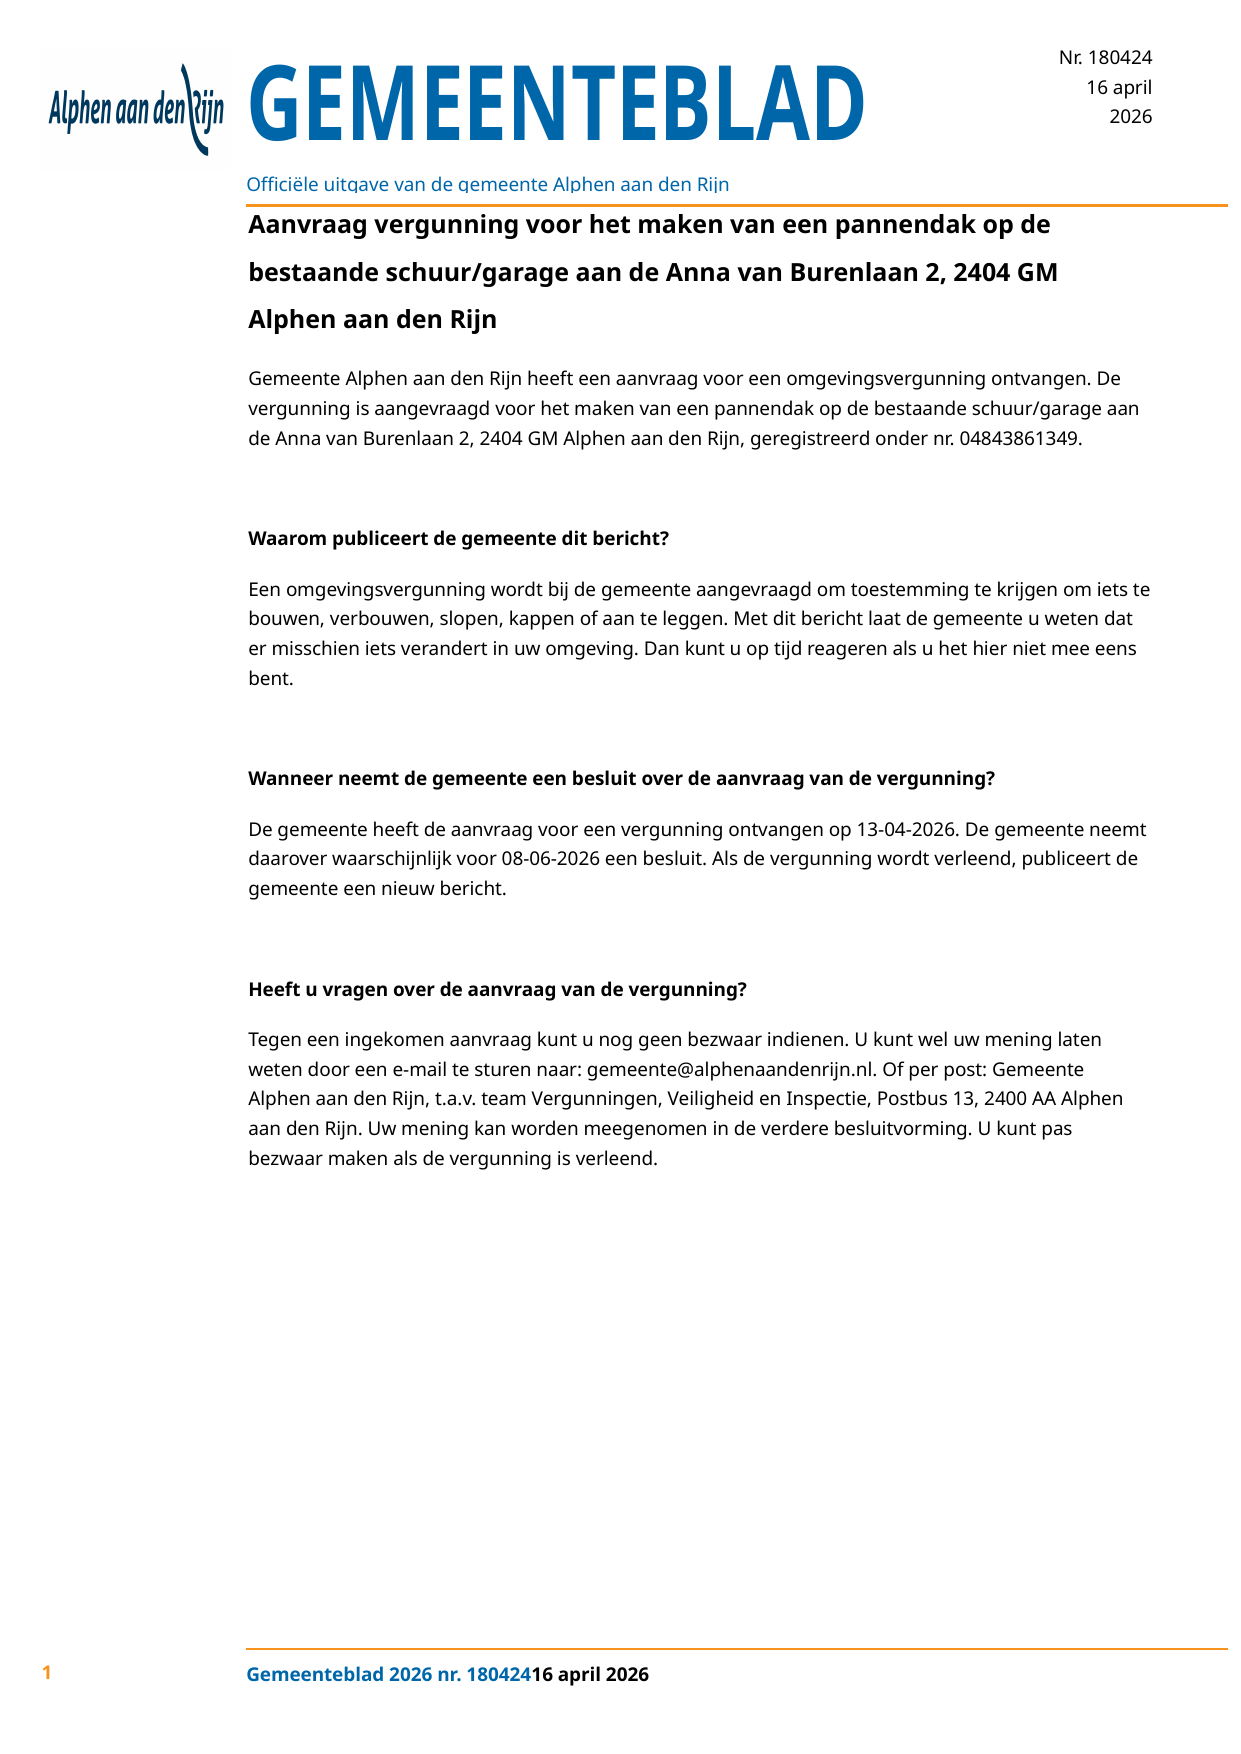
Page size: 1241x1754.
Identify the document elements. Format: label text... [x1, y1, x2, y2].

text Heeft u vragen over de aanvraag van de vergunning? [248, 976, 1152, 1002]
text Een omgevingsvergunning wordt bij de gemeente aangevraagd om toestemming te krijgen om iets te bouwen, verbouwen, slopen, kappen of aan te leggen. Met dit bericht laat de gemeente u weten dat er misschien iets verandert in uw omgeving. Dan kunt u op tijd reageren als u het hier niet mee eens bent. [248, 576, 1152, 690]
text Aanvraag vergunning voor het maken van een pannendak op de bestaande schuur/garage aan de Anna van Burenlaan 2, 2404 GM Alphen aan den Rijn [248, 207, 1152, 336]
text Tegen een ingekomen aanvraag kunt u nog geen bezwaar indienen. U kunt wel uw mening laten weten door een e-mail te sturen naar: gemeente@alphenaandenrijn.nl. Of per post: Gemeente Alphen aan den Rijn, t.a.v. team Vergunningen, Veiligheid en Inspectie, Postbus 13, 2400 AA Alphen aan den Rijn. Uw mening kan worden meegenomen in de verdere besluitvorming. U kunt pas bezwaar maken als de vergunning is verleend. [248, 1026, 1152, 1170]
text Gemeente Alphen aan den Rijn heeft een aanvraag voor een omgevingsvergunning ontvangen. De vergunning is aangevraagd voor het maken van een pannendak op de bestaande schuur/garage aan de Anna van Burenlaan 2, 2404 GM Alphen aan den Rijn, geregistreerd onder nr. 04843861349. [248, 366, 1152, 450]
text De gemeente heeft de aanvraag voor een vergunning ontvangen op 13-04-2026. De gemeente neemt daarover waarschijnlijk voor 08-06-2026 een besluit. Als de vergunning wordt verleend, publiceert de gemeente een nieuw bericht. [248, 816, 1152, 901]
picture [41, 47, 231, 172]
text Waarom publiceert de gemeente dit bericht? [248, 526, 1152, 551]
text Wanneer neemt de gemeente een besluit over de aanvraag van de vergunning? [248, 766, 1152, 791]
